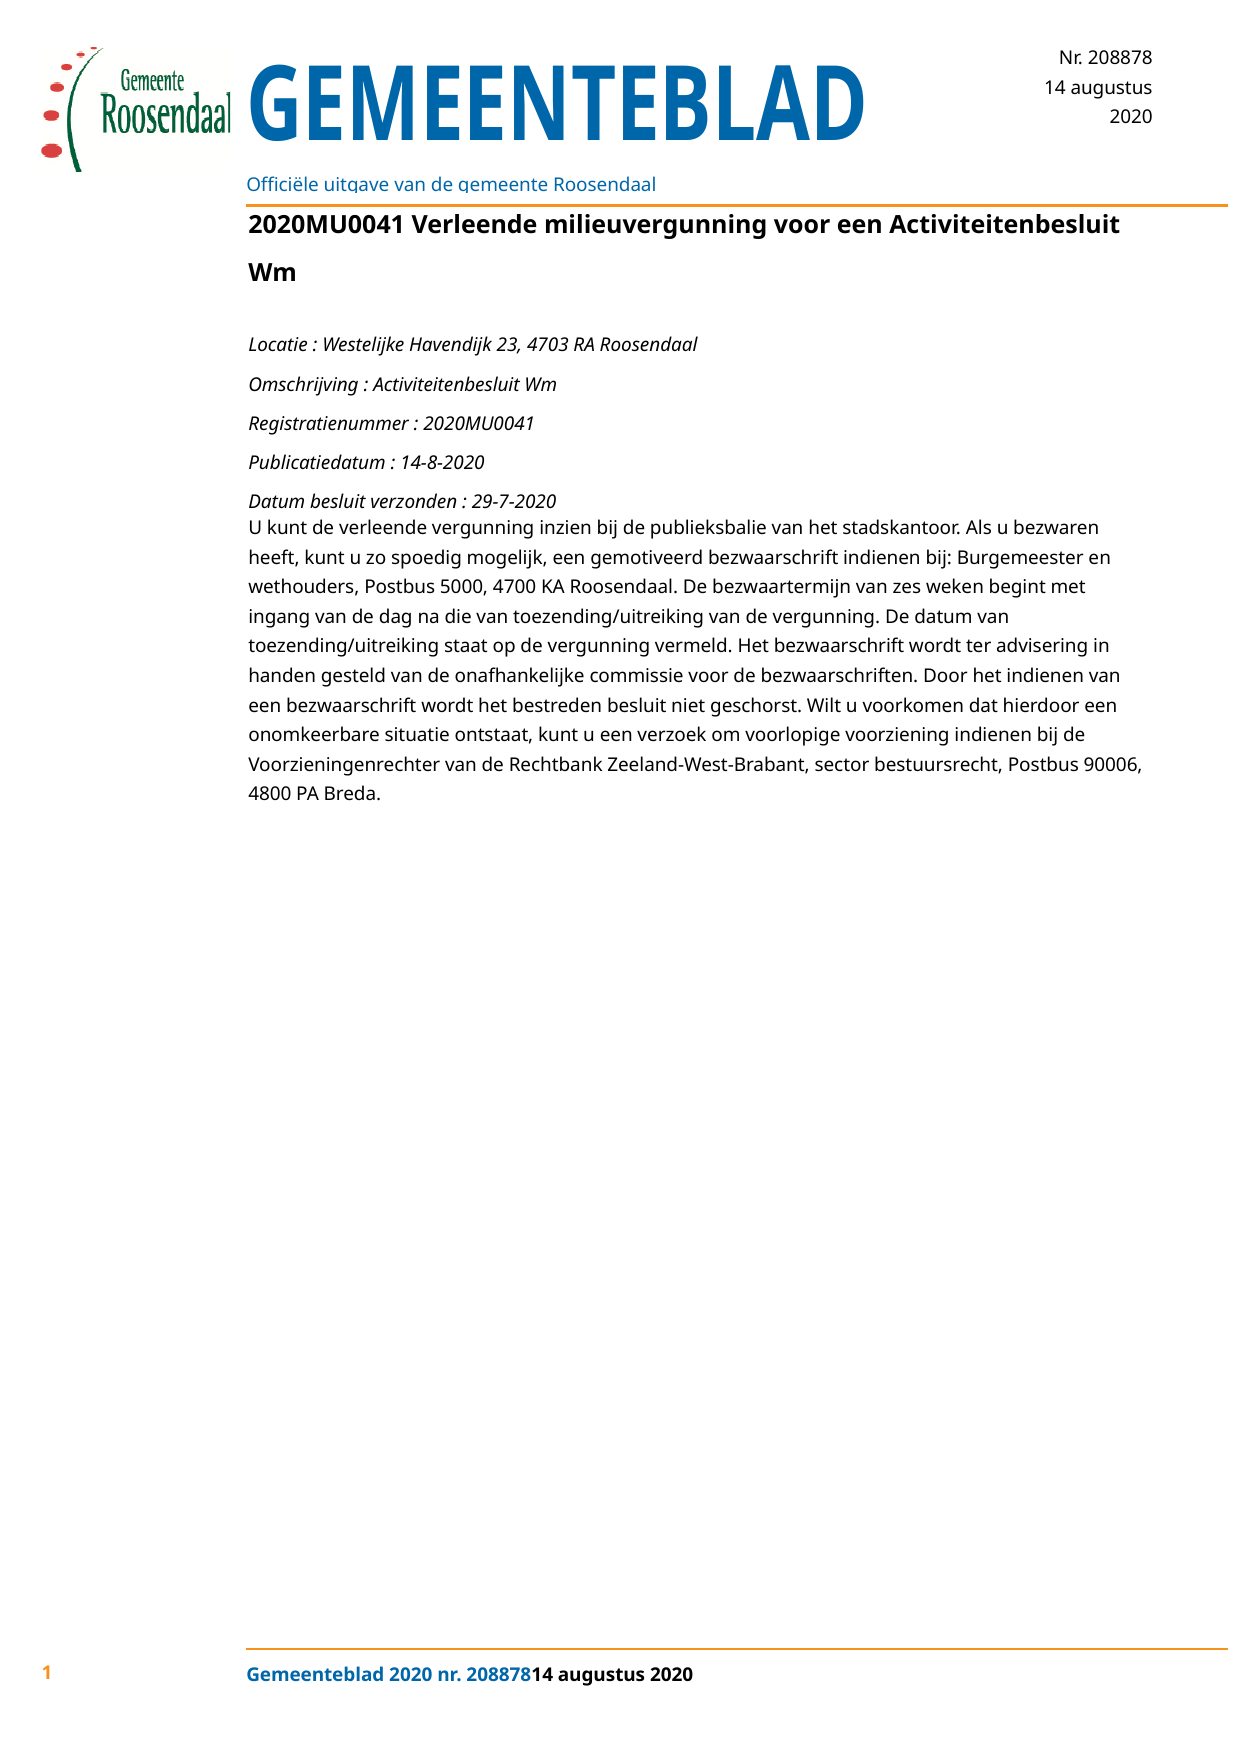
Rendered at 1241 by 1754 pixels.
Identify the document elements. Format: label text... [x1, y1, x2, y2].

text Publicatiedatum : 14-8-2020 [248, 449, 1152, 475]
text Omschrijving : Activiteitenbesluit Wm [248, 371, 1152, 396]
text U kunt de verleende vergunning inzien bij de publieksbalie van het stadskantoor. Als u bezwaren heeft, kunt u zo spoedig mogelijk, een gemotiveerd bezwaarschrift indienen bij: Burgemeester en wethouders, Postbus 5000, 4700 KA Roosendaal. De bezwaartermijn van zes weken begint met ingang van de dag na die van toezending/uitreiking van de vergunning. De datum van toezending/uitreiking staat op de vergunning vermeld. Het bezwaarschrift wordt ter advisering in handen gesteld van de onafhankelijke commissie voor de bezwaarschriften. Door het indienen van een bezwaarschrift wordt het bestreden besluit niet geschorst. Wilt u voorkomen dat hierdoor een onomkeerbare situatie ontstaat, kunt u een verzoek om voorlopige voorziening indienen bij de Voorzieningenrechter van de Rechtbank Zeeland-West-Brabant, sector bestuursrecht, Postbus 90006, 4800 PA Breda. [248, 514, 1152, 806]
text 2020MU0041 Verleende milieuvergunning voor een Activiteitenbesluit Wm [248, 207, 1152, 288]
text Datum besluit verzonden : 29-7-2020 [248, 488, 1152, 514]
text Locatie : Westelijke Havendijk 23, 4703 RA Roosendaal [248, 331, 1152, 357]
text Registratienummer : 2020MU0041 [248, 410, 1152, 436]
picture [41, 47, 231, 172]
